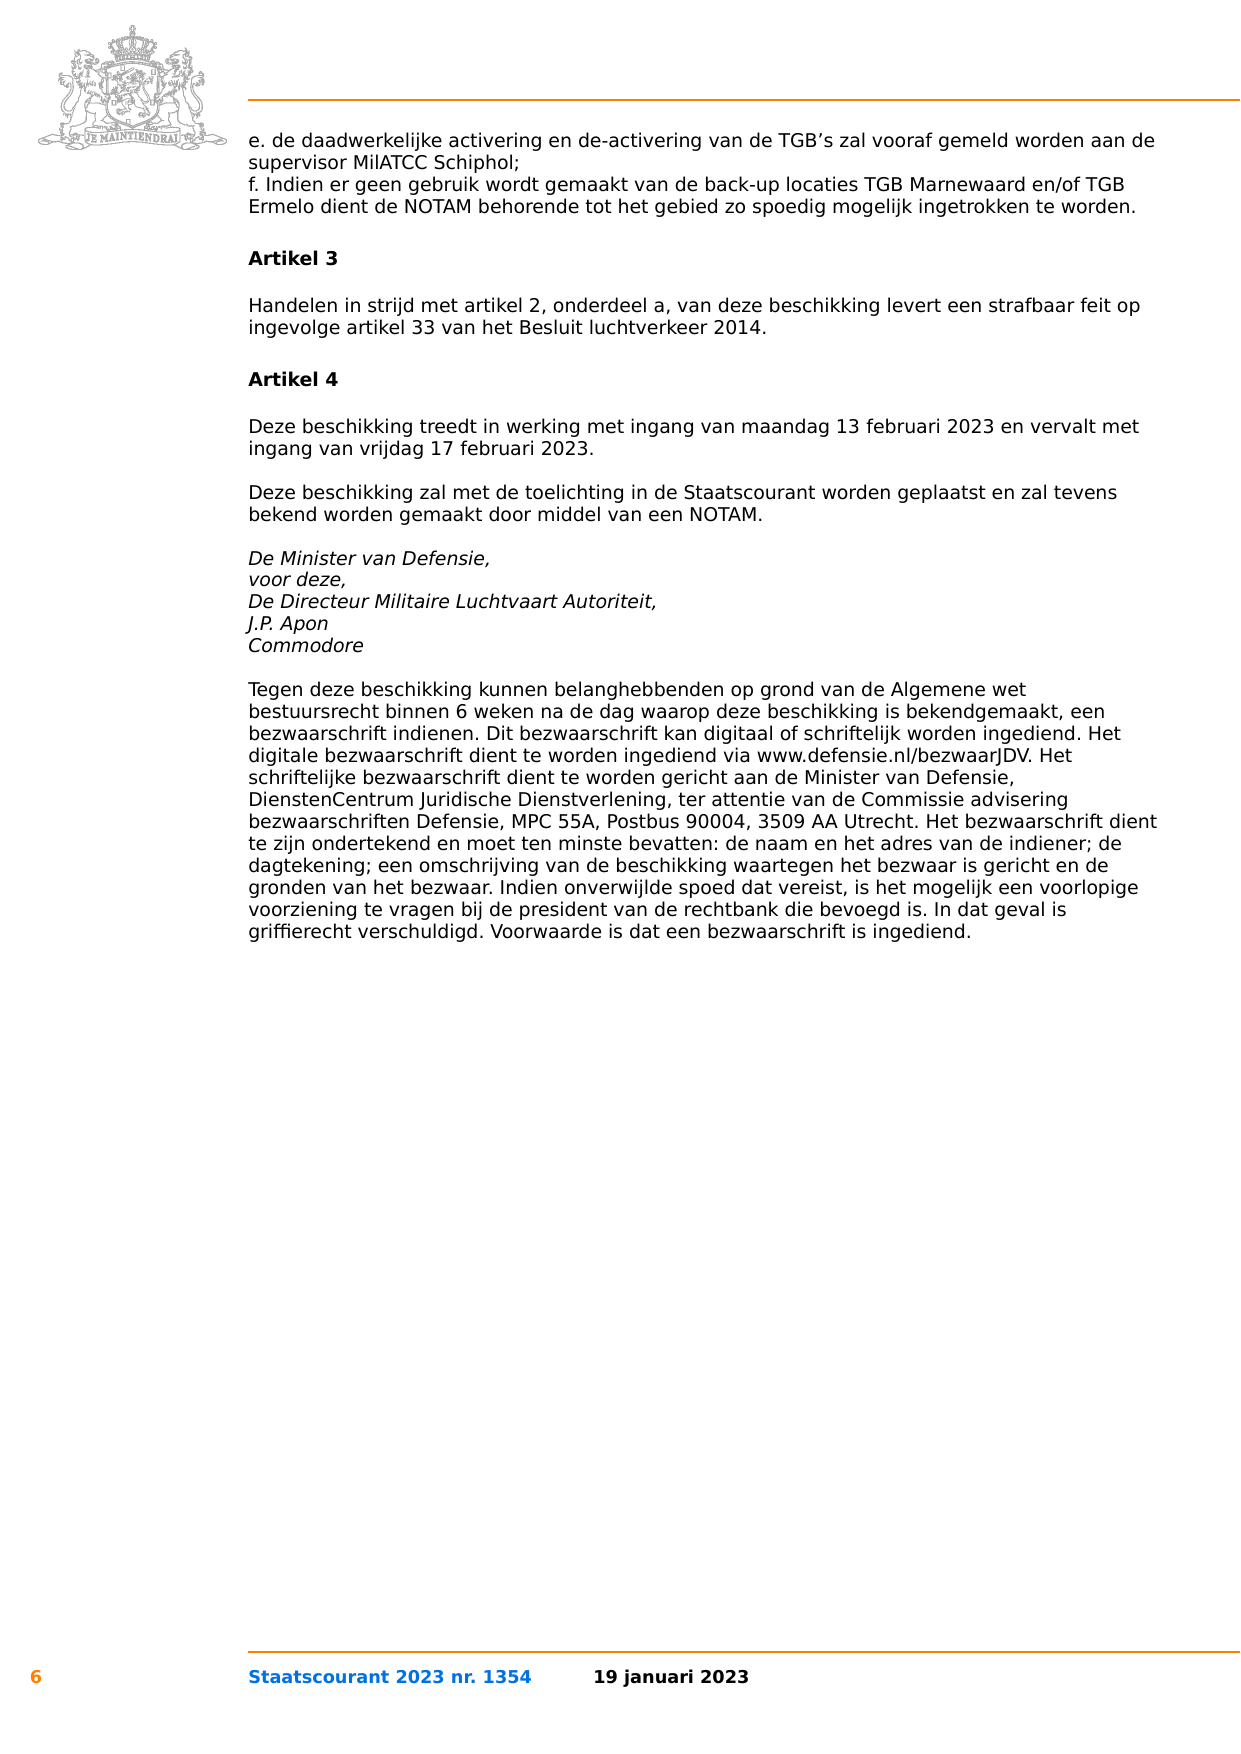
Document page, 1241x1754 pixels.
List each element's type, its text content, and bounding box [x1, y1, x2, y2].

subtitle Artikel 4 [248, 369, 1163, 391]
text De Minister van Defensie, voor deze, De Directeur Militaire Luchtvaart Autoriteit, J.P. Apon Commodore [248, 547, 1163, 657]
text f. Indien er geen gebruik wordt gemaakt van de back-up locaties TGB Marnewaard en/of TGB Ermelo dient de NOTAM behorende tot het gebied zo spoedig mogelijk ingetrokken te worden. [248, 174, 1163, 218]
text Handelen in strijd met artikel 2, onderdeel a, van deze beschikking levert een strafbaar feit op ingevolge artikel 33 van het Besluit luchtverkeer 2014. [248, 295, 1163, 339]
picture [38, 25, 227, 150]
subtitle Artikel 3 [248, 248, 1163, 270]
text Deze beschikking treedt in werking met ingang van maandag 13 februari 2023 en vervalt met ingang van vrijdag 17 februari 2023. [248, 416, 1163, 460]
text Deze beschikking zal met de toelichting in de Staatscourant worden geplaatst en zal tevens bekend worden gemaakt door middel van een NOTAM. [248, 482, 1163, 526]
text e. de daadwerkelijke activering en de-activering van de TGB’s zal vooraf gemeld worden aan de supervisor MilATCC Schiphol; [248, 130, 1163, 174]
text Tegen deze beschikking kunnen belanghebbenden op grond van de Algemene wet bestuursrecht binnen 6 weken na de dag waarop deze beschikking is bekendgemaakt, een bezwaarschrift indienen. Dit bezwaarschrift kan digitaal of schriftelijk worden ingediend. Het digitale bezwaarschrift dient te worden ingediend via www.defensie.nl/bezwaarJDV. Het schriftelijke bezwaarschrift dient te worden gericht aan de Minister van Defensie, DienstenCentrum Juridische Dienstverlening, ter attentie van de Commissie advisering bezwaarschriften Defensie, MPC 55A, Postbus 90004, 3509 AA Utrecht. Het bezwaarschrift dient te zijn ondertekend en moet ten minste bevatten: de naam en het adres van de indiener; de dagtekening; een omschrijving van de beschikking waartegen het bezwaar is gericht en de gronden van het bezwaar. Indien onverwijlde spoed dat vereist, is het mogelijk een voorlopige voorziening te vragen bij de president van de rechtbank die bevoegd is. In dat geval is griffierecht verschuldigd. Voorwaarde is dat een bezwaarschrift is ingediend. [248, 679, 1163, 943]
